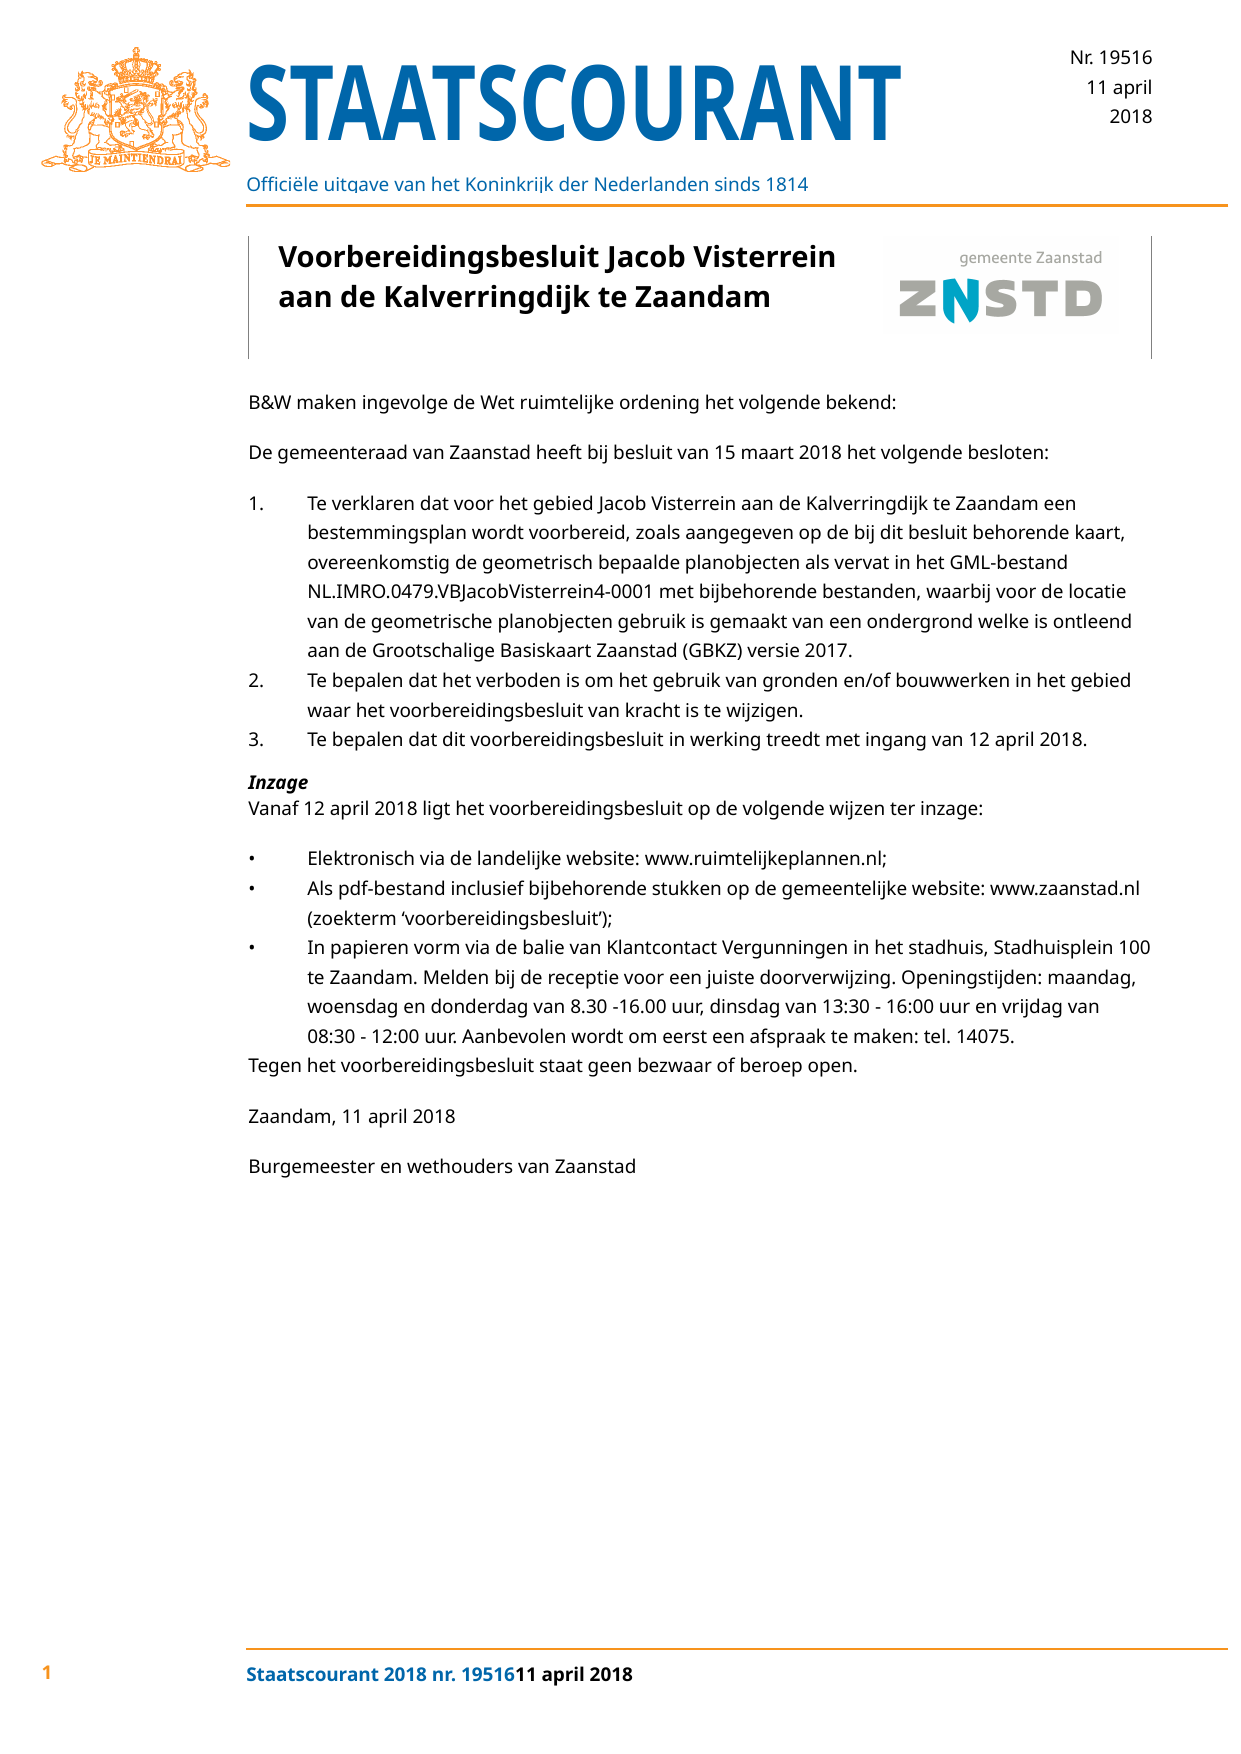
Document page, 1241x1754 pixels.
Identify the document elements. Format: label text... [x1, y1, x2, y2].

list Te bepalen dat dit voorbereidingsbesluit in werking treedt met ingang van 12 april 2018. [248, 726, 1152, 752]
text De gemeenteraad van Zaanstad heeft bij besluit van 15 maart 2018 het volgende besloten: [248, 439, 1152, 465]
picture [41, 47, 231, 172]
list Te verklaren dat voor het gebied Jacob Visterrein aan de Kalverringdijk te Zaandam een bestemmingsplan wordt voorbereid, zoals aangegeven op de bij dit besluit behorende kaart, overeenkomstig de geometrisch bepaalde planobjecten als vervat in het GML-bestand NL.IMRO.0479.VBJacobVisterrein4-0001 met bijbehorende bestanden, waarbij voor de locatie van de geometrische planobjecten gebruik is gemaakt van een ondergrond welke is ontleend aan de Grootschalige Basiskaart Zaanstad (GBKZ) versie 2017. [248, 490, 1152, 663]
list Elektronisch via de landelijke website: www.ruimtelijkeplannen.nl; [248, 846, 1152, 871]
text Vanaf 12 april 2018 ligt het voorbereidingsbesluit op de volgende wijzen ter inzage: [248, 795, 1152, 821]
text Zaandam, 11 april 2018 [248, 1103, 1152, 1129]
table_header Voorbereidingsbesluit Jacob Visterrein aan de Kalverringdijk te Zaandam [249, 236, 850, 359]
text Tegen het voorbereidingsbesluit staat geen bezwaar of beroep open. [248, 1053, 1152, 1078]
text Burgemeester en wethouders van Zaanstad [248, 1153, 1152, 1179]
text B&W maken ingevolge de Wet ruimtelijke ordening het volgende bekend: [248, 389, 1152, 414]
picture [882, 236, 1119, 334]
list Als pdf-bestand inclusief bijbehorende stukken op de gemeentelijke website: www.zaanstad.nl (zoekterm ‘voorbereidingsbesluit’); [248, 875, 1152, 931]
list In papieren vorm via de balie van Klantcontact Vergunningen in het stadhuis, Stadhuisplein 100 te Zaandam. Melden bij de receptie voor een juiste doorverwijzing. Openingstijden: maandag, woensdag en donderdag van 8.30 -16.00 uur, dinsdag van 13:30 - 16:00 uur en vrijdag van 08:30 - 12:00 uur. Aanbevolen wordt om eerst een afspraak te maken: tel. 14075. [248, 934, 1152, 1049]
table_header [850, 236, 1151, 359]
list Te bepalen dat het verboden is om het gebruik van gronden en/of bouwwerken in het gebied waar het voorbereidingsbesluit van kracht is te wijzigen. [248, 667, 1152, 722]
text Inzage [248, 769, 1152, 795]
